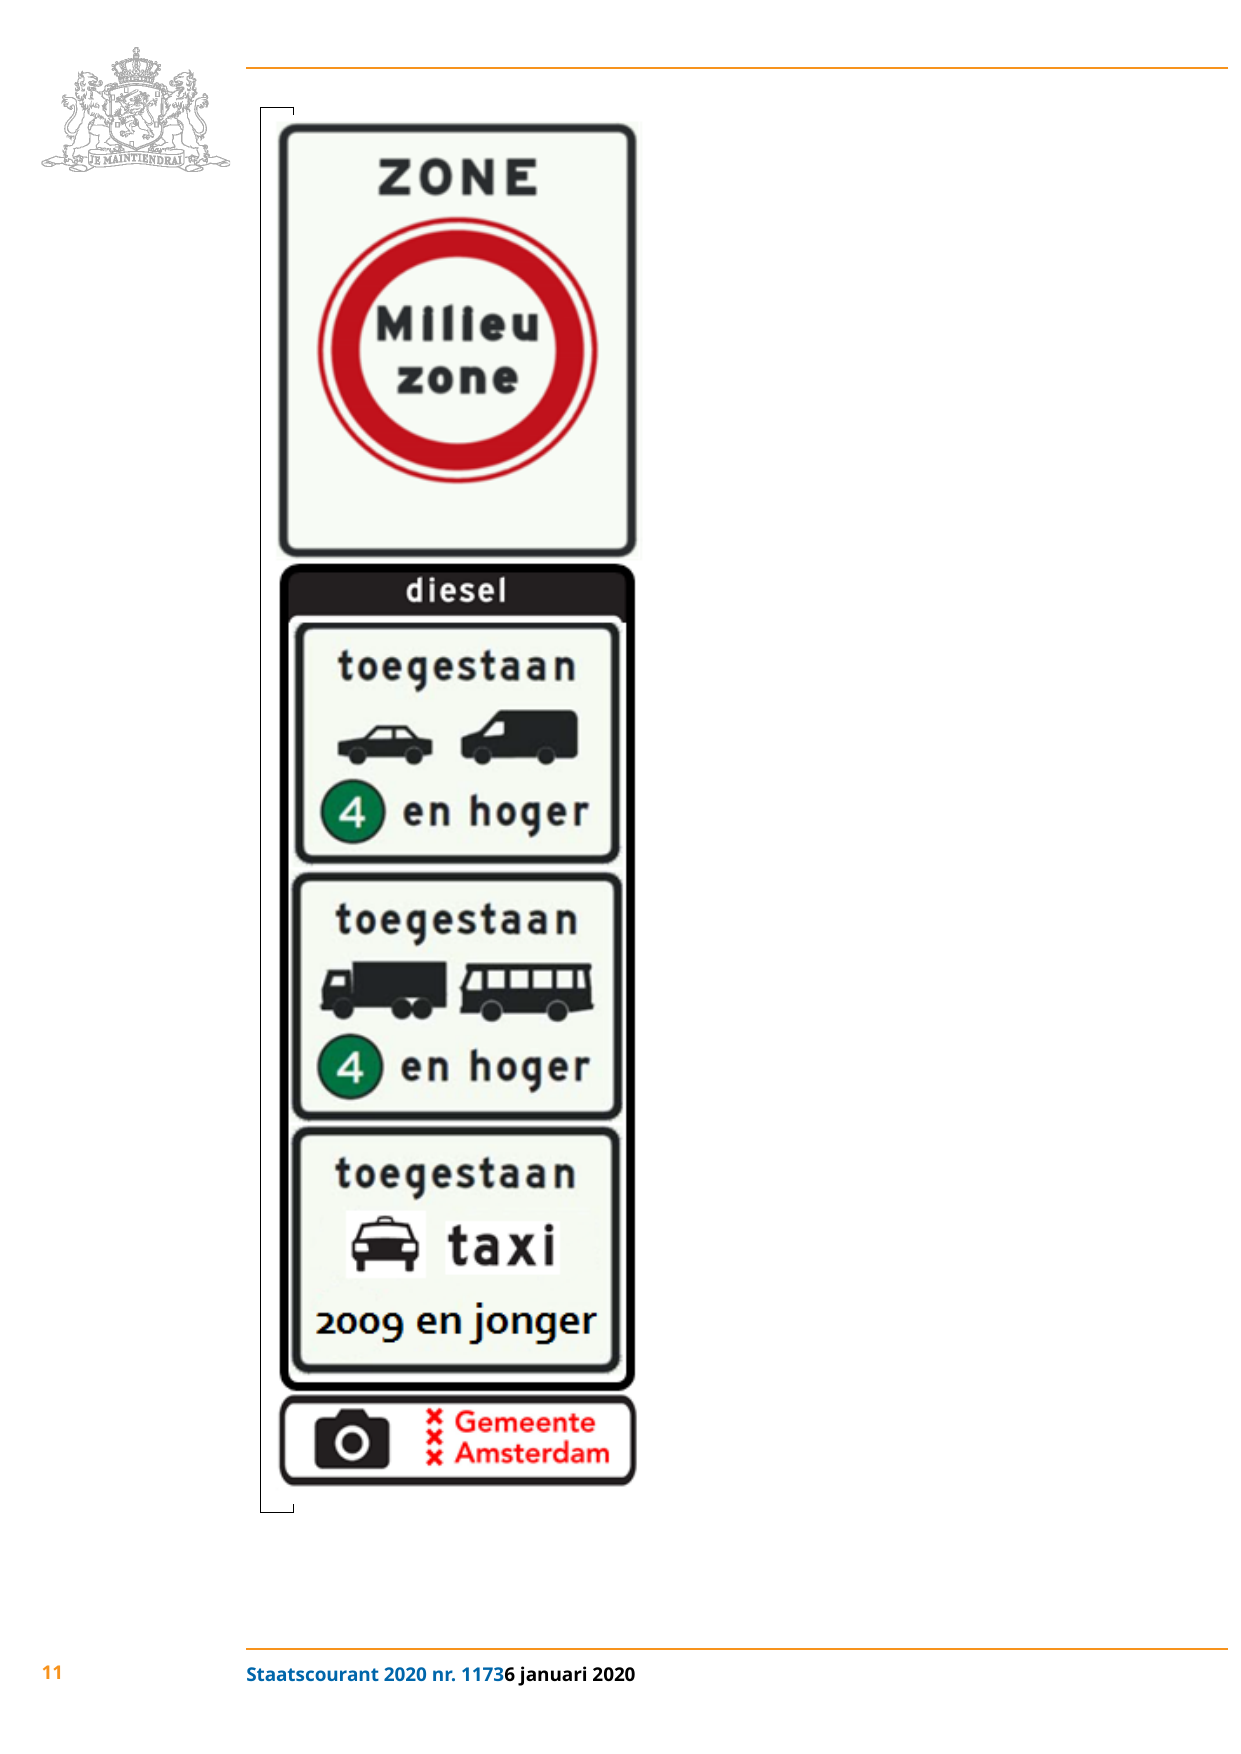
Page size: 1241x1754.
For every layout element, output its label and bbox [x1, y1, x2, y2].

picture [41, 47, 231, 172]
picture [268, 115, 643, 1504]
